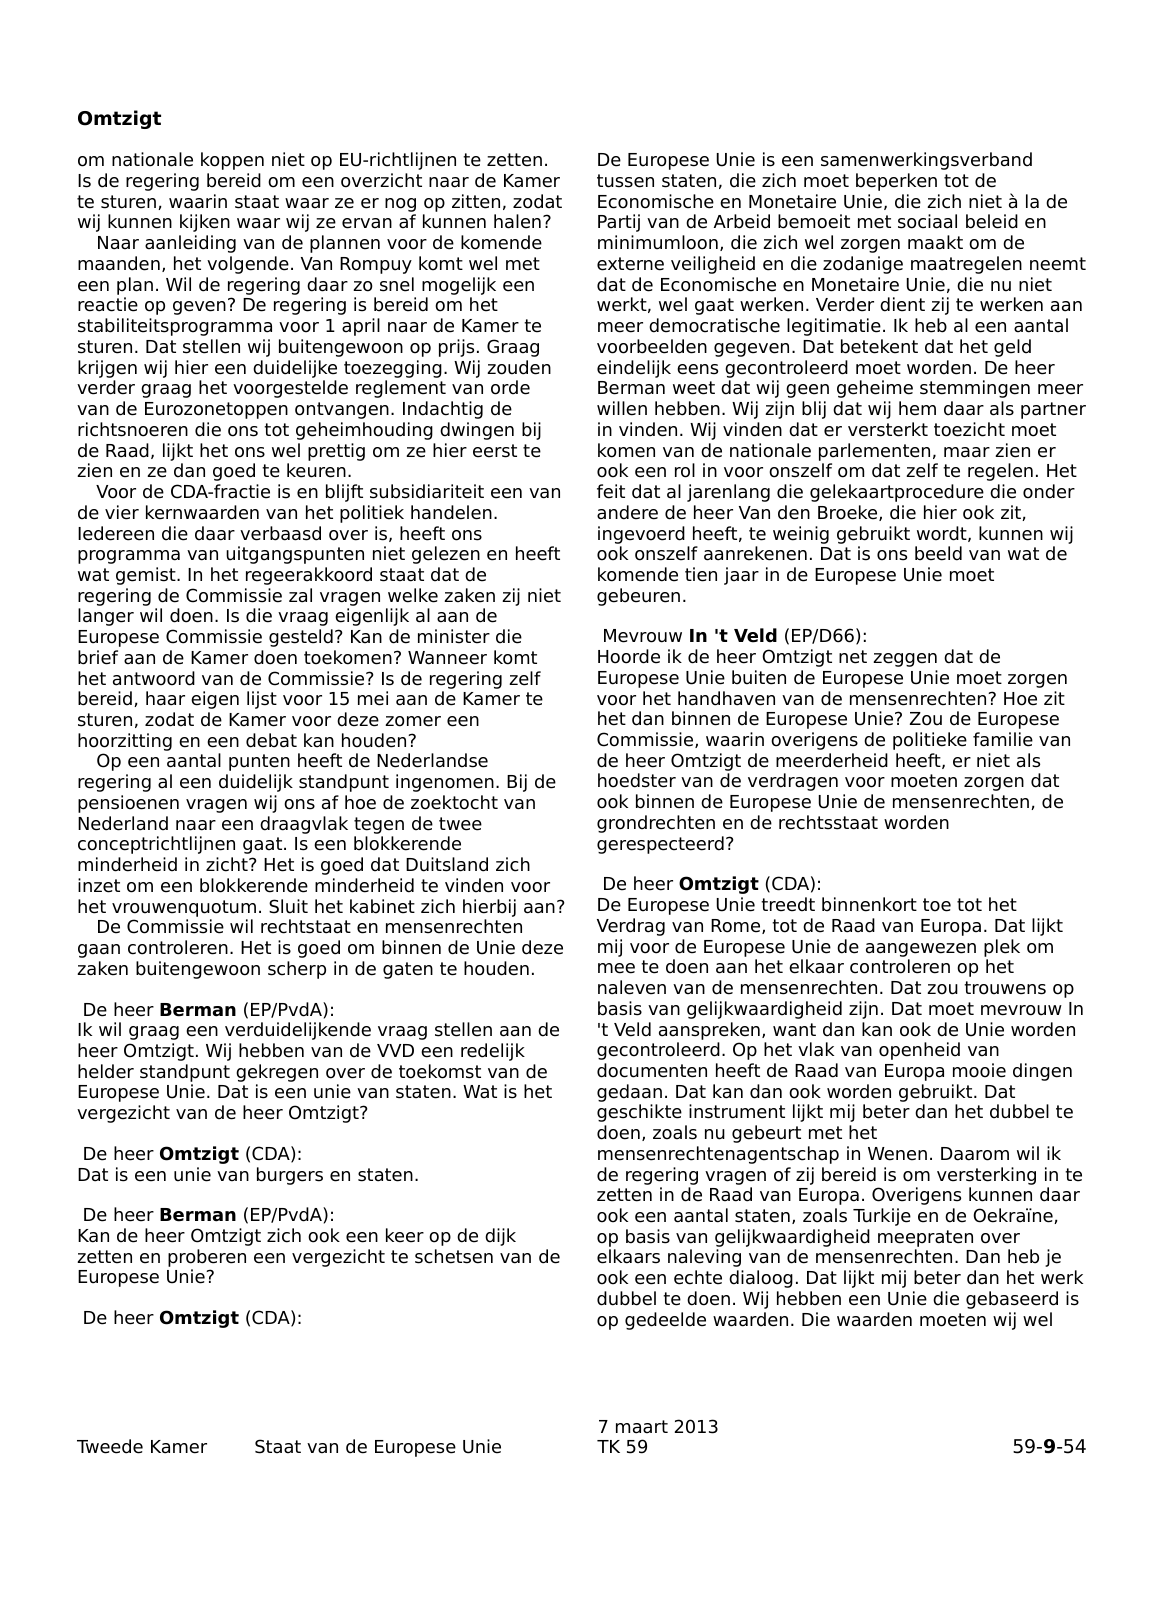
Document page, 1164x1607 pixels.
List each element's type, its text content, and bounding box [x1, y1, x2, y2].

text Dat is een unie van burgers en staten. [77, 1164, 567, 1185]
text De heer Berman (EP/PvdA): [77, 999, 567, 1020]
text De heer Omtzigt (CDA): [77, 1144, 567, 1164]
text De heer Omtzigt (CDA): [77, 1308, 567, 1329]
text De heer Omtzigt (CDA): [596, 874, 1087, 895]
text De heer Berman (EP/PvdA): [77, 1205, 567, 1226]
text De Europese Unie treedt binnenkort toe tot het Verdrag van Rome, tot de Raad van Europa. Dat lijkt mij voor de Europese Unie de aangewezen plek om mee te doen aan het elkaar controleren op het naleven van de mensenrechten. Dat zou trouwens op basis van gelijkwaardigheid zijn. Dat moet mevrouw In 't Veld aanspreken, want dan kan ook de Unie worden gecontroleerd. Op het vlak van openheid van documenten heeft de Raad van Europa mooie dingen gedaan. Dat kan dan ook worden gebruikt. Dat geschikte instrument lijkt mij beter dan het dubbel te doen, zoals nu gebeurt met het mensenrechtenagentschap in Wenen. Daarom wil ik de regering vragen of zij bereid is om versterking in te zetten in de Raad van Europa. Overigens kunnen daar ook een aantal staten, zoals Turkije en de Oekraïne, op basis van gelijkwaardigheid meepraten over elkaars naleving van de mensenrechten. Dan heb je ook een echte dialoog. Dat lijkt mij beter dan het werk dubbel te doen. Wij hebben een Unie die gebaseerd is op gedeelde waarden. Die waarden moeten wij wel [596, 895, 1087, 1330]
text om nationale koppen niet op EU-richtlijnen te zetten. Is de regering bereid om een overzicht naar de Kamer te sturen, waarin staat waar ze er nog op zitten, zodat wij kunnen kijken waar wij ze ervan af kunnen halen? [77, 150, 567, 233]
text De Europese Unie is een samenwerkingsverband tussen staten, die zich moet beperken tot de Economische en Monetaire Unie, die zich niet à la de Partij van de Arbeid bemoeit met sociaal beleid en minimumloon, die zich wel zorgen maakt om de externe veiligheid en die zodanige maatregelen neemt dat de Economische en Monetaire Unie, die nu niet werkt, wel gaat werken. Verder dient zij te werken aan meer democratische legitimatie. Ik heb al een aantal voorbeelden gegeven. Dat betekent dat het geld eindelijk eens gecontroleerd moet worden. De heer Berman weet dat wij geen geheime stemmingen meer willen hebben. Wij zijn blij dat wij hem daar als partner in vinden. Wij vinden dat er versterkt toezicht moet komen van de nationale parlementen, maar zien er ook een rol in voor onszelf om dat zelf te regelen. Het feit dat al jarenlang die gelekaartprocedure die onder andere de heer Van den Broeke, die hier ook zit, ingevoerd heeft, te weinig gebruikt wordt, kunnen wij ook onszelf aanrekenen. Dat is ons beeld van wat de komende tien jaar in de Europese Unie moet gebeuren. [596, 150, 1087, 606]
text Voor de CDA-fractie is en blijft subsidiariteit een van de vier kernwaarden van het politiek handelen. Iedereen die daar verbaasd over is, heeft ons programma van uitgangspunten niet gelezen en heeft wat gemist. In het regeerakkoord staat dat de regering de Commissie zal vragen welke zaken zij niet langer wil doen. Is die vraag eigenlijk al aan de Europese Commissie gesteld? Kan de minister die brief aan de Kamer doen toekomen? Wanneer komt het antwoord van de Commissie? Is de regering zelf bereid, haar eigen lijst voor 15 mei aan de Kamer te sturen, zodat de Kamer voor deze zomer een hoorzitting en een debat kan houden? [77, 482, 567, 751]
text De Commissie wil rechtstaat en mensenrechten gaan controleren. Het is goed om binnen de Unie deze zaken buitengewoon scherp in de gaten te houden. [77, 917, 567, 979]
text Kan de heer Omtzigt zich ook een keer op de dijk zetten en proberen een vergezicht te schetsen van de Europese Unie? [77, 1226, 567, 1288]
text Op een aantal punten heeft de Nederlandse regering al een duidelijk standpunt ingenomen. Bij de pensioenen vragen wij ons af hoe de zoektocht van Nederland naar een draagvlak tegen de twee conceptrichtlijnen gaat. Is een blokkerende minderheid in zicht? Het is goed dat Duitsland zich inzet om een blokkerende minderheid te vinden voor het vrouwenquotum. Sluit het kabinet zich hierbij aan? [77, 751, 567, 917]
text Naar aanleiding van de plannen voor de komende maanden, het volgende. Van Rompuy komt wel met een plan. Wil de regering daar zo snel mogelijk een reactie op geven? De regering is bereid om het stabiliteitsprogramma voor 1 april naar de Kamer te sturen. Dat stellen wij buitengewoon op prijs. Graag krijgen wij hier een duidelijke toezegging. Wij zouden verder graag het voorgestelde reglement van orde van de Eurozonetoppen ontvangen. Indachtig de richtsnoeren die ons tot geheimhouding dwingen bij de Raad, lijkt het ons wel prettig om ze hier eerst te zien en ze dan goed te keuren. [77, 233, 567, 482]
text Hoorde ik de heer Omtzigt net zeggen dat de Europese Unie buiten de Europese Unie moet zorgen voor het handhaven van de mensenrechten? Hoe zit het dan binnen de Europese Unie? Zou de Europese Commissie, waarin overigens de politieke familie van de heer Omtzigt de meerderheid heeft, er niet als hoedster van de verdragen voor moeten zorgen dat ook binnen de Europese Unie de mensenrechten, de grondrechten en de rechtsstaat worden gerespecteerd? [596, 647, 1087, 854]
text Mevrouw In 't Veld (EP/D66): [596, 626, 1087, 647]
text Ik wil graag een verduidelijkende vraag stellen aan de heer Omtzigt. Wij hebben van de VVD een redelijk helder standpunt gekregen over de toekomst van de Europese Unie. Dat is een unie van staten. Wat is het vergezicht van de heer Omtzigt? [77, 1020, 567, 1124]
